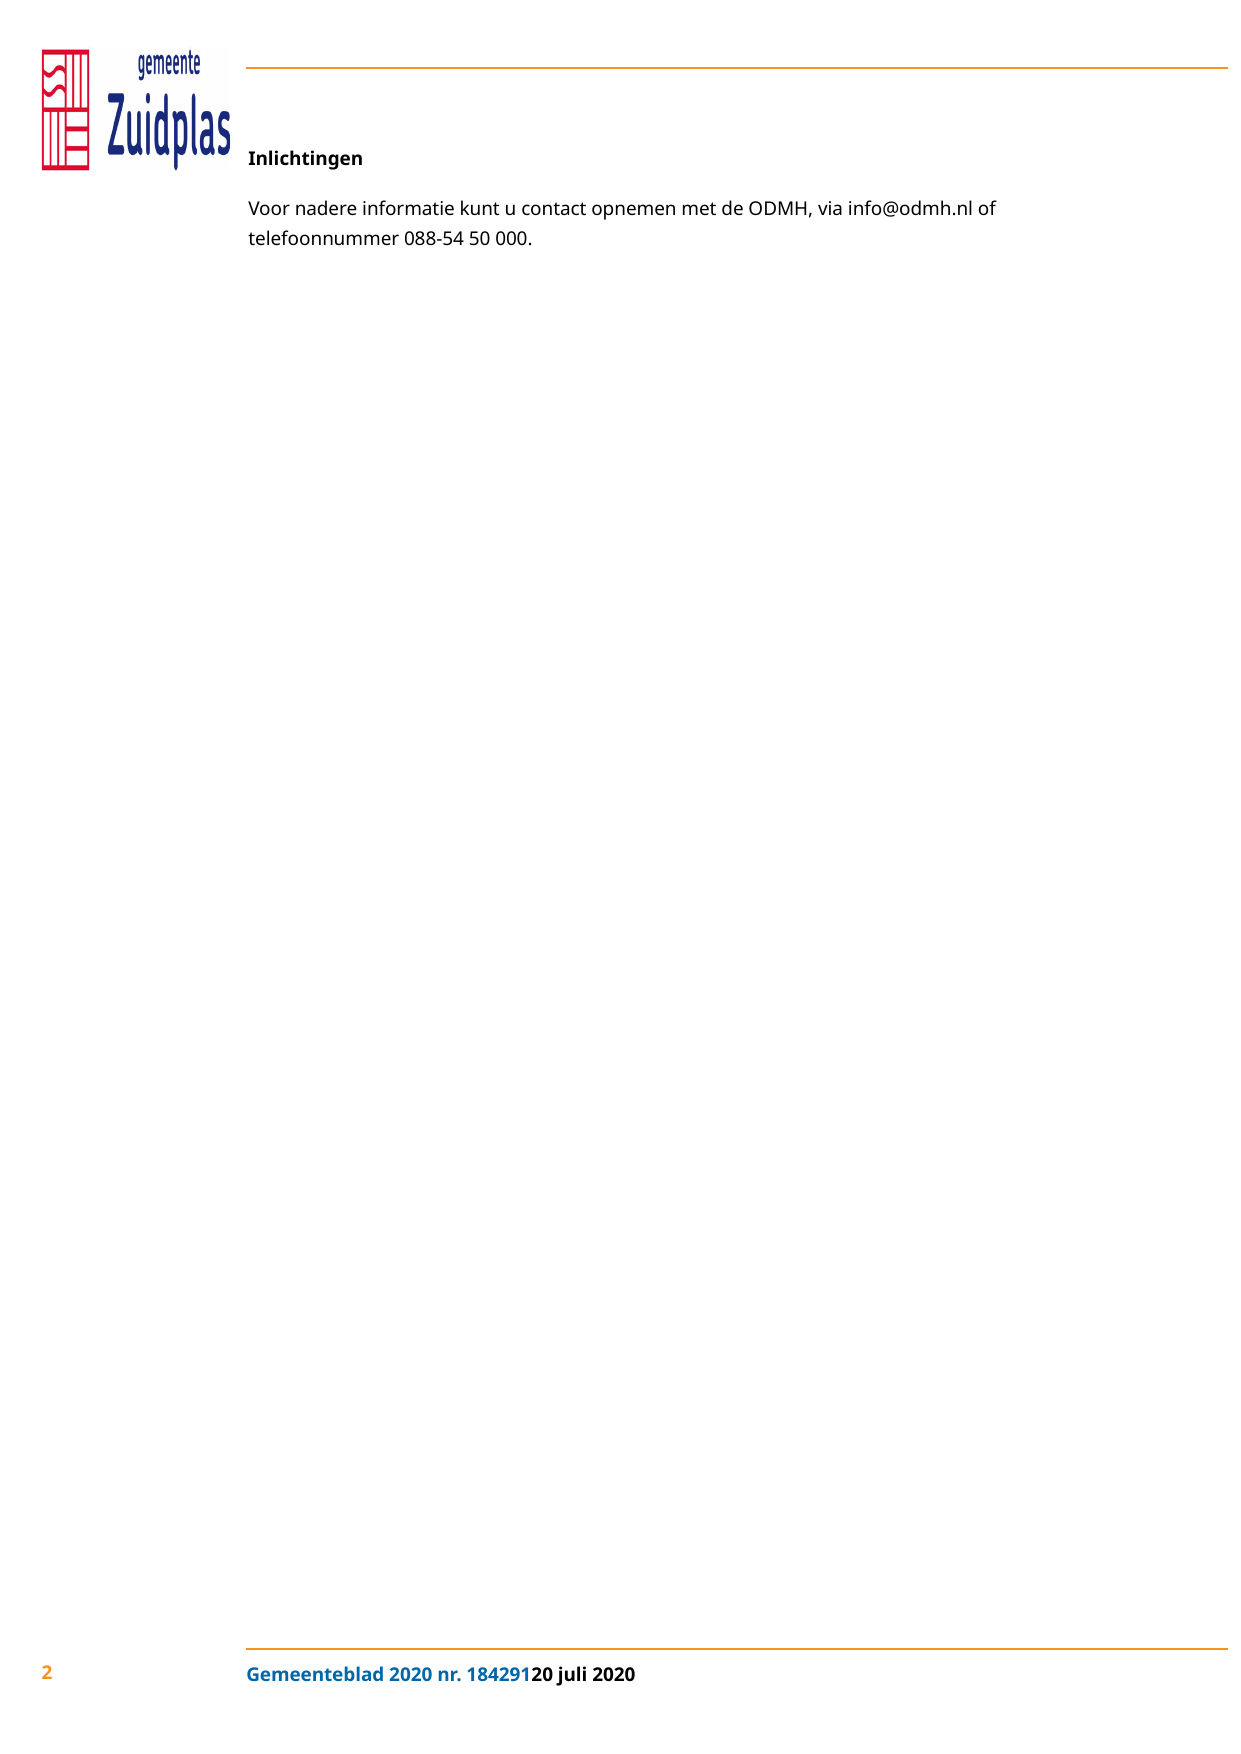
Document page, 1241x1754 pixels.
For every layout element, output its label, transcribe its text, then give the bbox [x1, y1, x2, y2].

text Inlichtingen [248, 145, 1152, 171]
picture [41, 47, 231, 172]
text Voor nadere informatie kunt u contact opnemen met de ODMH, via info@odmh.nl of telefoonnummer 088-54 50 000. [248, 196, 1152, 251]
